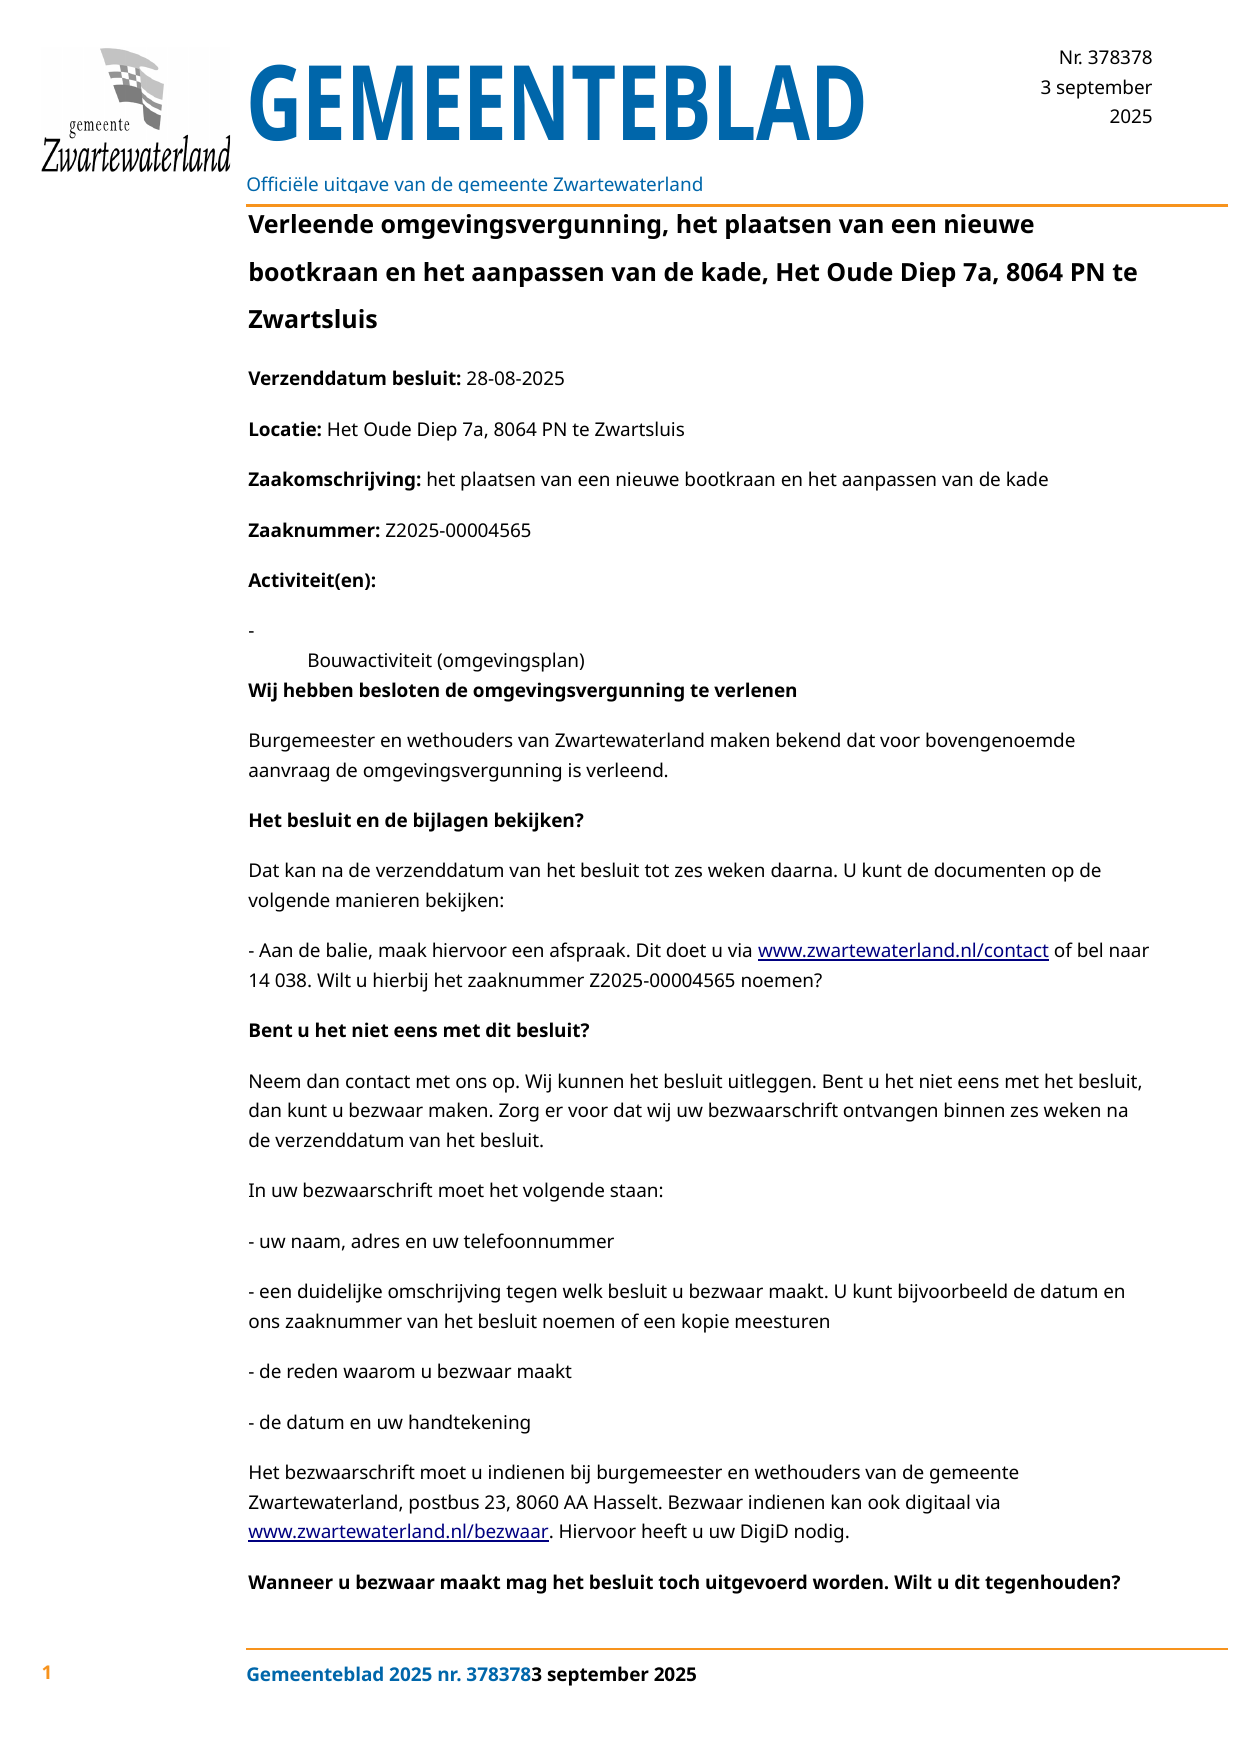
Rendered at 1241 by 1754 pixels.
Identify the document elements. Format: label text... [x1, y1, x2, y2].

text Dat kan na de verzenddatum van het besluit tot zes weken daarna. U kunt de documenten op de volgende manieren bekijken: [248, 858, 1152, 913]
text Wij hebben besloten de omgevingsvergunning te verlenen [248, 677, 1152, 702]
picture [41, 47, 231, 172]
text Verzenddatum besluit: 28-08-2025 [248, 366, 1152, 391]
text Verleende omgevingsvergunning, het plaatsen van een nieuwe bootkraan en het aanpassen van de kade, Het Oude Diep 7a, 8064 PN te Zwartsluis [248, 207, 1152, 336]
text - de datum en uw handtekening [248, 1409, 1152, 1434]
text Wanneer u bezwaar maakt mag het besluit toch uitgevoerd worden. Wilt u dit tegenhouden? [248, 1569, 1152, 1594]
list Bouwactiviteit (omgevingsplan) [248, 647, 1152, 673]
text Burgemeester en wethouders van Zwartewaterland maken bekend dat voor bovengenoemde aanvraag de omgevingsvergunning is verleend. [248, 727, 1152, 782]
text Zaakomschrijving: het plaatsen van een nieuwe bootkraan en het aanpassen van de kade [248, 466, 1152, 492]
text - een duidelijke omschrijving tegen welk besluit u bezwaar maakt. U kunt bijvoorbeeld de datum en ons zaaknummer van het besluit noemen of een kopie meesturen [248, 1278, 1152, 1334]
text In uw bezwaarschrift moet het volgende staan: [248, 1178, 1152, 1203]
text - uw naam, adres en uw telefoonnummer [248, 1228, 1152, 1254]
text Het besluit en de bijlagen bekijken? [248, 807, 1152, 833]
text - Aan de balie, maak hiervoor een afspraak. Dit doet u via www.zwartewaterland.nl/contact of bel naar 14 038. Wilt u hierbij het zaaknummer Z2025-00004565 noemen? [248, 938, 1152, 993]
text - de reden waarom u bezwaar maakt [248, 1358, 1152, 1384]
text Bent u het niet eens met dit besluit? [248, 1018, 1152, 1043]
text Neem dan contact met ons op. Wij kunnen het besluit uitleggen. Bent u het niet eens met het besluit, dan kunt u bezwaar maken. Zorg er voor dat wij uw bezwaarschrift ontvangen binnen zes weken na de verzenddatum van het besluit. [248, 1068, 1152, 1153]
text Zaaknummer: Z2025-00004565 [248, 517, 1152, 542]
text Het bezwaarschrift moet u indienen bij burgemeester en wethouders van de gemeente Zwartewaterland, postbus 23, 8060 AA Hasselt. Bezwaar indienen kan ook digitaal via www.zwartewaterland.nl/bezwaar. Hiervoor heeft u uw DigiD nodig. [248, 1459, 1152, 1544]
text Activiteit(en): [248, 567, 1152, 593]
text Locatie: Het Oude Diep 7a, 8064 PN te Zwartsluis [248, 416, 1152, 442]
